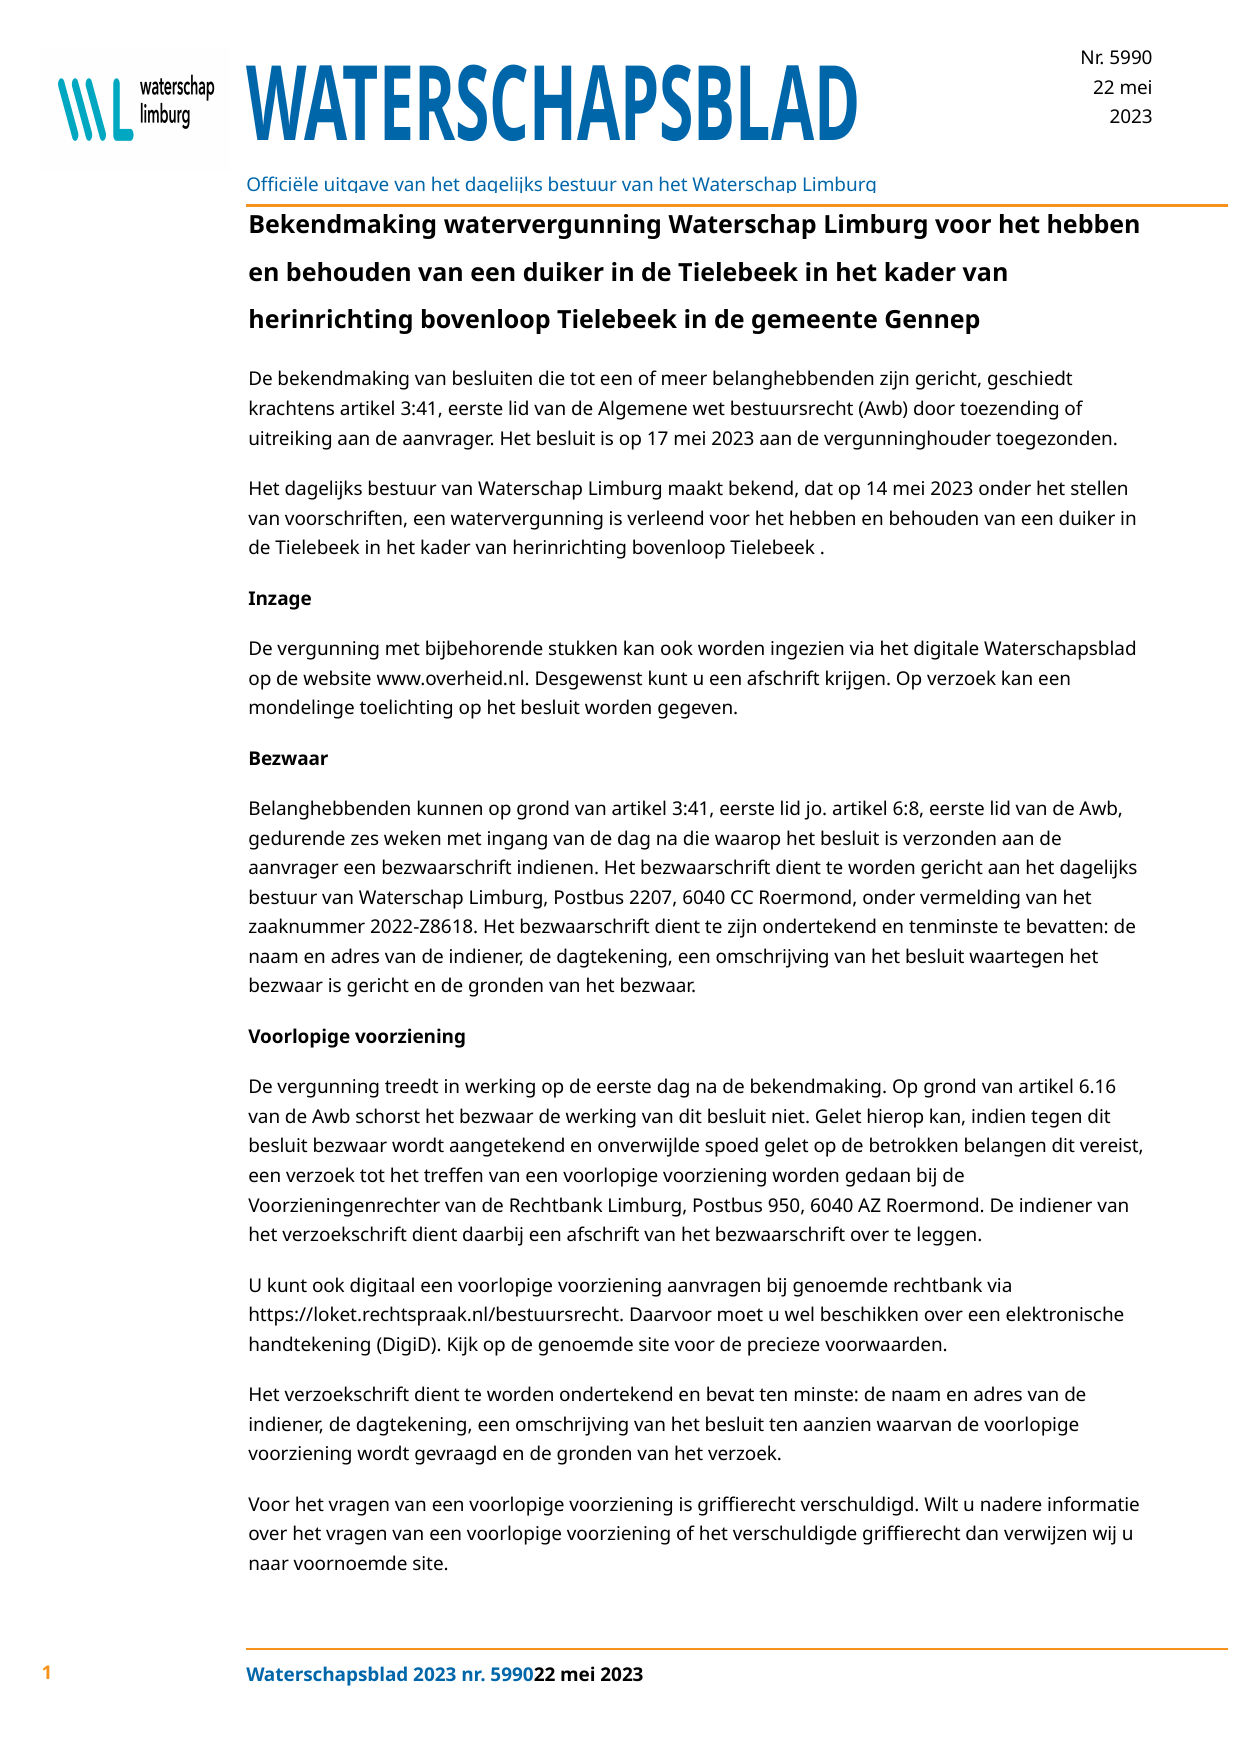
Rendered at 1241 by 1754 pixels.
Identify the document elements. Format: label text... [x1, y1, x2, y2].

text Bezwaar [248, 745, 1152, 770]
text Inzage [248, 585, 1152, 610]
text De bekendmaking van besluiten die tot een of meer belanghebbenden zijn gericht, geschiedt krachtens artikel 3:41, eerste lid van de Algemene wet bestuursrecht (Awb) door toezending of uitreiking aan de aanvrager. Het besluit is op 17 mei 2023 aan de vergunninghouder toegezonden. [248, 366, 1152, 450]
text Het verzoekschrift dient te worden ondertekend en bevat ten minste: de naam en adres van de indiener, de dagtekening, een omschrijving van het besluit ten aanzien waarvan de voorlopige voorziening wordt gevraagd en de gronden van het verzoek. [248, 1381, 1152, 1466]
text Belanghebbenden kunnen op grond van artikel 3:41, eerste lid jo. artikel 6:8, eerste lid van de Awb, gedurende zes weken met ingang van de dag na die waarop het besluit is verzonden aan de aanvrager een bezwaarschrift indienen. Het bezwaarschrift dient te worden gericht aan het dagelijks bestuur van Waterschap Limburg, Postbus 2207, 6040 CC Roermond, onder vermelding van het zaaknummer 2022-Z8618. Het bezwaarschrift dient te zijn ondertekend en tenminste te bevatten: de naam en adres van de indiener, de dagtekening, een omschrijving van het besluit waartegen het bezwaar is gericht en de gronden van het bezwaar. [248, 795, 1152, 998]
text Voorlopige voorziening [248, 1023, 1152, 1049]
picture [41, 47, 231, 172]
text Het dagelijks bestuur van Waterschap Limburg maakt bekend, dat op 14 mei 2023 onder het stellen van voorschriften, een watervergunning is verleend voor het hebben en behouden van een duiker in de Tielebeek in het kader van herinrichting bovenloop Tielebeek . [248, 475, 1152, 560]
text De vergunning treedt in werking op de eerste dag na de bekendmaking. Op grond van artikel 6.16 van de Awb schorst het bezwaar de werking van dit besluit niet. Gelet hierop kan, indien tegen dit besluit bezwaar wordt aangetekend en onverwijlde spoed gelet op de betrokken belangen dit vereist, een verzoek tot het treffen van een voorlopige voorziening worden gedaan bij de Voorzieningenrechter van de Rechtbank Limburg, Postbus 950, 6040 AZ Roermond. De indiener van het verzoekschrift dient daarbij een afschrift van het bezwaarschrift over te leggen. [248, 1073, 1152, 1247]
text De vergunning met bijbehorende stukken kan ook worden ingezien via het digitale Waterschapsblad op de website www.overheid.nl. Desgewenst kunt u een afschrift krijgen. Op verzoek kan een mondelinge toelichting op het besluit worden gegeven. [248, 635, 1152, 720]
text U kunt ook digitaal een voorlopige voorziening aanvragen bij genoemde rechtbank via https://loket.rechtspraak.nl/bestuursrecht. Daarvoor moet u wel beschikken over een elektronische handtekening (DigiD). Kijk op de genoemde site voor de precieze voorwaarden. [248, 1272, 1152, 1357]
text Bekendmaking watervergunning Waterschap Limburg voor het hebben en behouden van een duiker in de Tielebeek in het kader van herinrichting bovenloop Tielebeek in de gemeente Gennep [248, 207, 1152, 336]
text Voor het vragen van een voorlopige voorziening is griffierecht verschuldigd. Wilt u nadere informatie over het vragen van een voorlopige voorziening of het verschuldigde griffierecht dan verwijzen wij u naar voornoemde site. [248, 1491, 1152, 1576]
